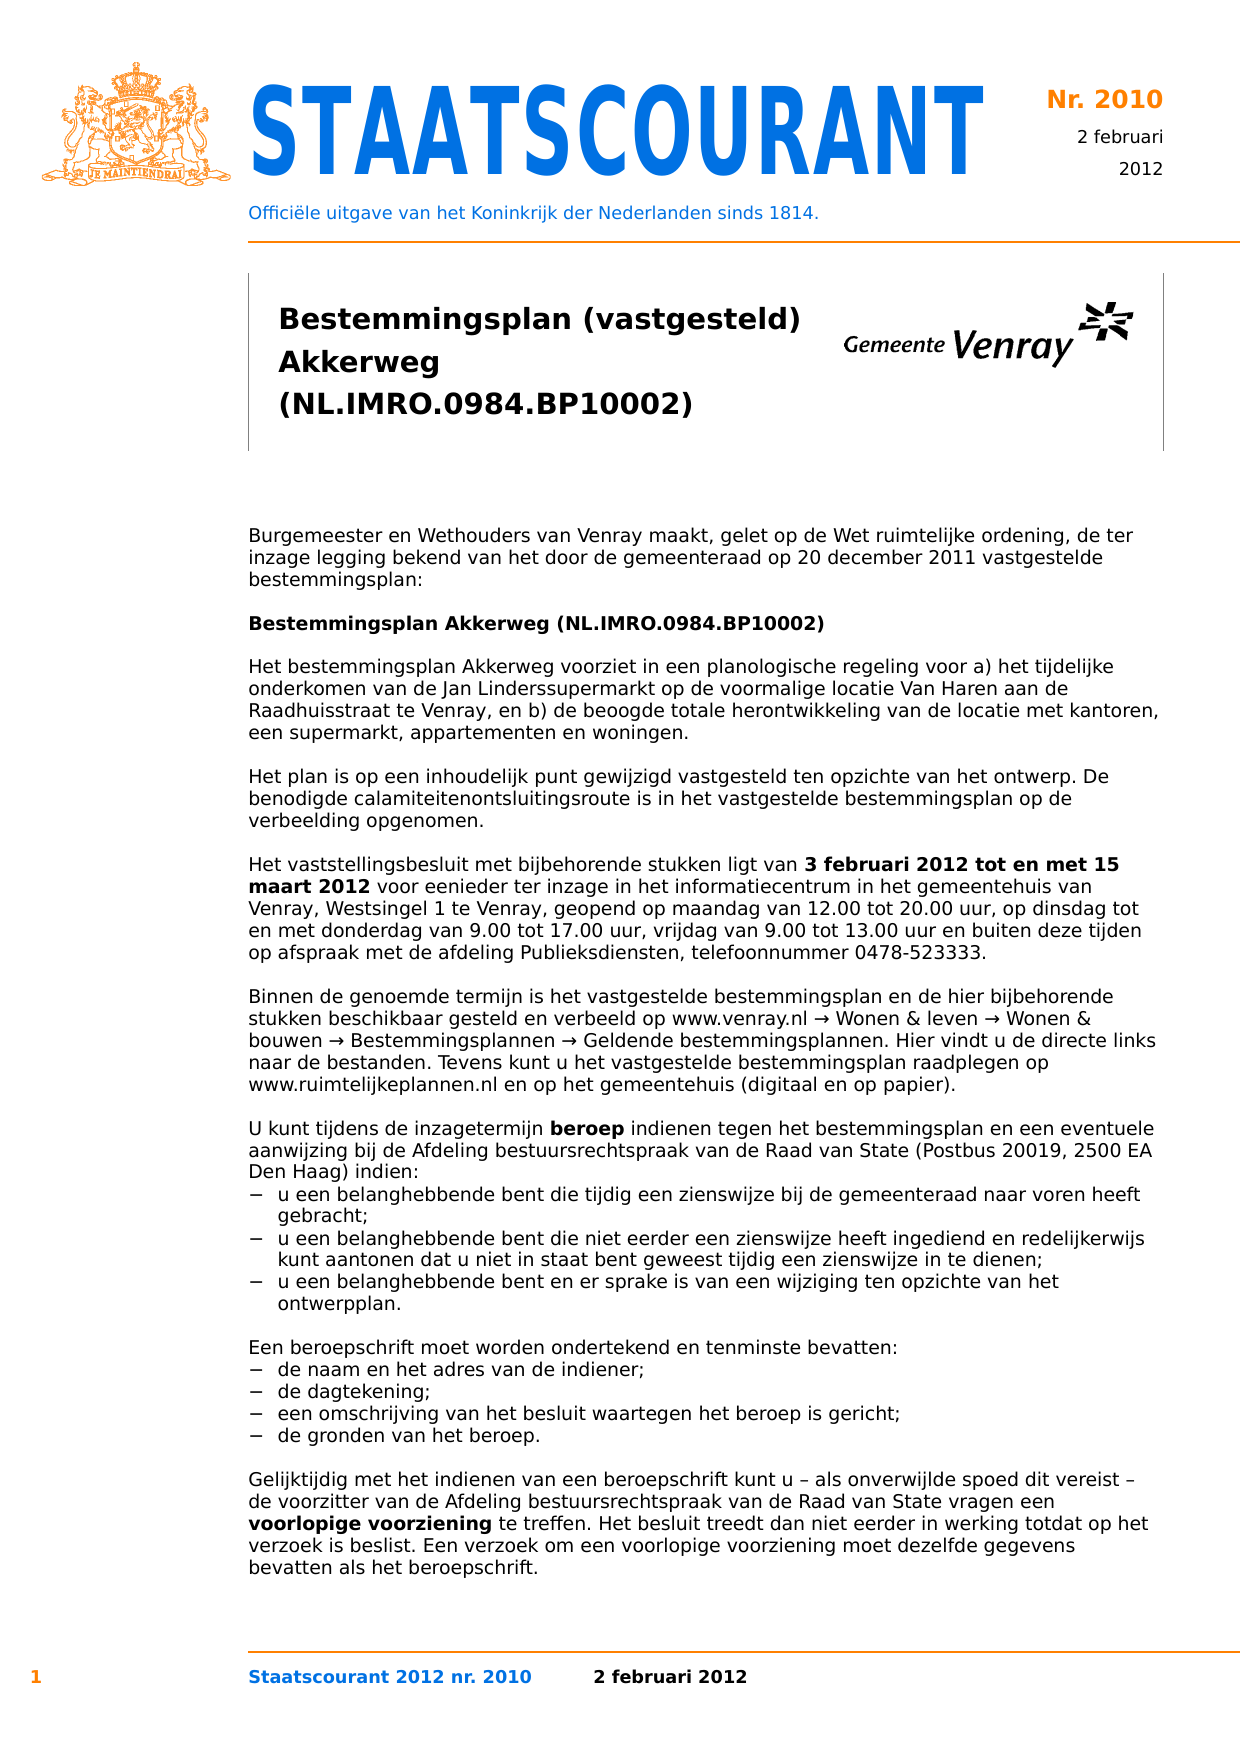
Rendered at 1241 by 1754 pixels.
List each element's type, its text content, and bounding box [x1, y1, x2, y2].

text U kunt tijdens de inzagetermijn beroep indienen tegen het bestemmingsplan en een eventuele aanwijzing bij de Afdeling bestuursrechtspraak van de Raad van State (Postbus 20019, 2500 EA Den Haag) indien: [248, 1117, 1163, 1183]
text − u een belanghebbende bent die tijdig een zienswijze bij de gemeenteraad naar voren heeft gebracht; [248, 1183, 1163, 1227]
picture [844, 302, 1134, 368]
text − de gronden van het beroep. [248, 1425, 1163, 1447]
text − u een belanghebbende bent en er sprake is van een wijziging ten opzichte van het ontwerpplan. [248, 1271, 1163, 1315]
text Een beroepschrift moet worden ondertekend en tenminste bevatten: [248, 1337, 1163, 1359]
table_header [25, 62, 248, 241]
text − de dagtekening; [248, 1381, 1163, 1403]
table_cell 2 februari [998, 121, 1240, 153]
text Het bestemmingsplan Akkerweg voorziet in een planologische regeling voor a) het tijdelijke onderkomen van de Jan Linderssupermarkt op de voormalige locatie Van Haren aan de Raadhuisstraat te Venray, en b) de beoogde totale herontwikkeling van de locatie met kantoren, een supermarkt, appartementen en woningen. [248, 656, 1163, 744]
text Gelijktijdig met het indienen van een beroepschrift kunt u – als onverwijlde spoed dit vereist – de voorzitter van de Afdeling bestuursrechtspraak van de Raad van State vragen een voorlopige voorziening te treffen. Het besluit treedt dan niet eerder in werking totdat op het verzoek is beslist. Een verzoek om een voorlopige voorziening moet dezelfde gegevens bevatten als het beroepschrift. [248, 1469, 1163, 1579]
text Bestemmingsplan Akkerweg (NL.IMRO.0984.BP10002) [248, 612, 1163, 634]
text − u een belanghebbende bent die niet eerder een zienswijze heeft ingediend en redelijkerwijs kunt aantonen dat u niet in staat bent geweest tijdig een zienswijze in te dienen; [248, 1227, 1163, 1271]
text Het plan is op een inhoudelijk punt gewijzigd vastgesteld ten opzichte van het ontwerp. De benodigde calamiteitenontsluitingsroute is in het vastgestelde bestemmingsplan op de verbeelding opgenomen. [248, 766, 1163, 832]
text − de naam en het adres van de indiener; [248, 1359, 1163, 1381]
text Het vaststellingsbesluit met bijbehorende stukken ligt van 3 februari 2012 tot en met 15 maart 2012 voor eenieder ter inzage in het informatiecentrum in het gemeentehuis van Venray, Westsingel 1 te Venray, geopend op maandag van 12.00 tot 20.00 uur, op dinsdag tot en met donderdag van 9.00 tot 17.00 uur, vrijdag van 9.00 tot 13.00 uur en buiten deze tijden op afspraak met de afdeling Publieksdiensten, telefoonnummer 0478-523333. [248, 854, 1163, 964]
text Binnen de genoemde termijn is het vastgestelde bestemmingsplan en de hier bijbehorende stukken beschikbaar gesteld en verbeeld op www.venray.nl → Wonen & leven → Wonen & bouwen → Bestemmingsplannen → Geldende bestemmingsplannen. Hier vindt u de directe links naar de bestanden. Tevens kunt u het vastgestelde bestemmingsplan raadplegen op www.ruimtelijkeplannen.nl en op het gemeentehuis (digitaal en op papier). [248, 986, 1163, 1096]
table_header Nr. 2010 [998, 62, 1240, 121]
picture [41, 62, 231, 186]
table_cell Officiële uitgave van het Koninkrijk der Nederlanden sinds 1814. [248, 203, 1240, 241]
subtitle Bestemmingsplan (vastgesteld) Akkerweg (NL.IMRO.0984.BP10002) [249, 273, 1163, 451]
table_header STAATSCOURANT [248, 62, 998, 203]
table_cell 2012 [998, 153, 1240, 203]
text − een omschrijving van het besluit waartegen het beroep is gericht; [248, 1403, 1163, 1425]
text Burgemeester en Wethouders van Venray maakt, gelet op de Wet ruimtelijke ordening, de ter inzage legging bekend van het door de gemeenteraad op 20 december 2011 vastgestelde bestemmingsplan: [248, 525, 1163, 591]
